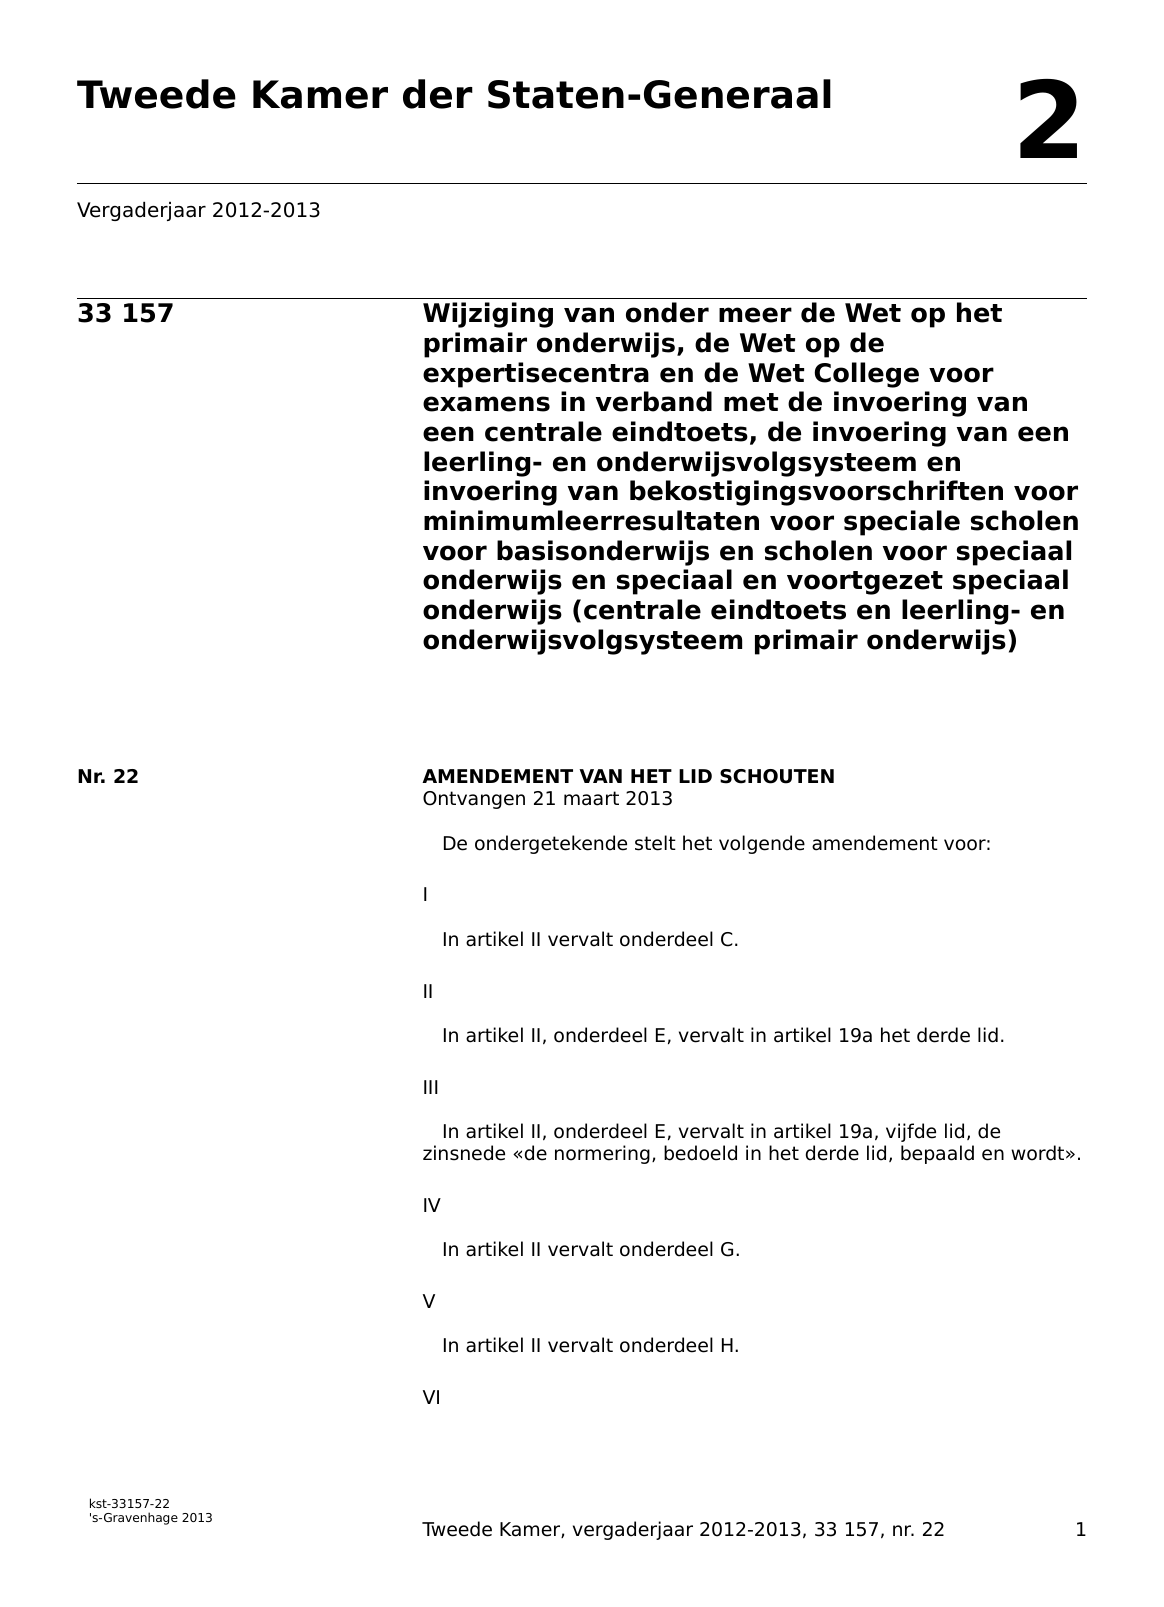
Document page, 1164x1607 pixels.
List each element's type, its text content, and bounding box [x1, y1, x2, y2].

text De ondergetekende stelt het volgende amendement voor: [422, 832, 1087, 854]
text In artikel II, onderdeel E, vervalt in artikel 19a het derde lid. [422, 1025, 1087, 1047]
text In artikel II, onderdeel E, vervalt in artikel 19a, vijfde lid, de zinsnede «de normering, bedoeld in het derde lid, bepaald en wordt». [422, 1121, 1087, 1165]
subtitle IV [422, 1195, 1087, 1217]
subtitle 33 157 Wijziging van onder meer de Wet op het primair onderwijs, de Wet op de expertisecentra en de Wet College voor examens in verband met de invoering van een centrale eindtoets, de invoering van een leerling- en onderwijsvolgsysteem en invoering van bekostigingsvoorschriften voor minimumleerresultaten voor speciale scholen voor basisonderwijs en scholen voor speciaal onderwijs en speciaal en voortgezet speciaal onderwijs (centrale eindtoets en leerling- en onderwijsvolgsysteem primair onderwijs) [77, 299, 1087, 655]
subtitle III [422, 1077, 1087, 1099]
subtitle VI [422, 1387, 1087, 1409]
text In artikel II vervalt onderdeel G. [422, 1239, 1087, 1261]
text In artikel II vervalt onderdeel C. [422, 928, 1087, 951]
text Ontvangen 21 maart 2013 [422, 788, 1087, 810]
subtitle V [422, 1291, 1087, 1313]
text 's-Gravenhage 2013 [88, 1511, 323, 1525]
text kst-33157-22 [88, 1497, 323, 1511]
table_cell Vergaderjaar 2012-2013 [77, 184, 1087, 298]
text In artikel II vervalt onderdeel H. [422, 1335, 1087, 1357]
subtitle II [422, 981, 1087, 1002]
table_header Tweede Kamer der Staten-Generaal [77, 59, 886, 183]
table_header 2 [886, 59, 1087, 183]
subtitle Nr. 22 AMENDEMENT VAN HET LID SCHOUTEN [77, 766, 1087, 788]
subtitle I [422, 884, 1087, 906]
